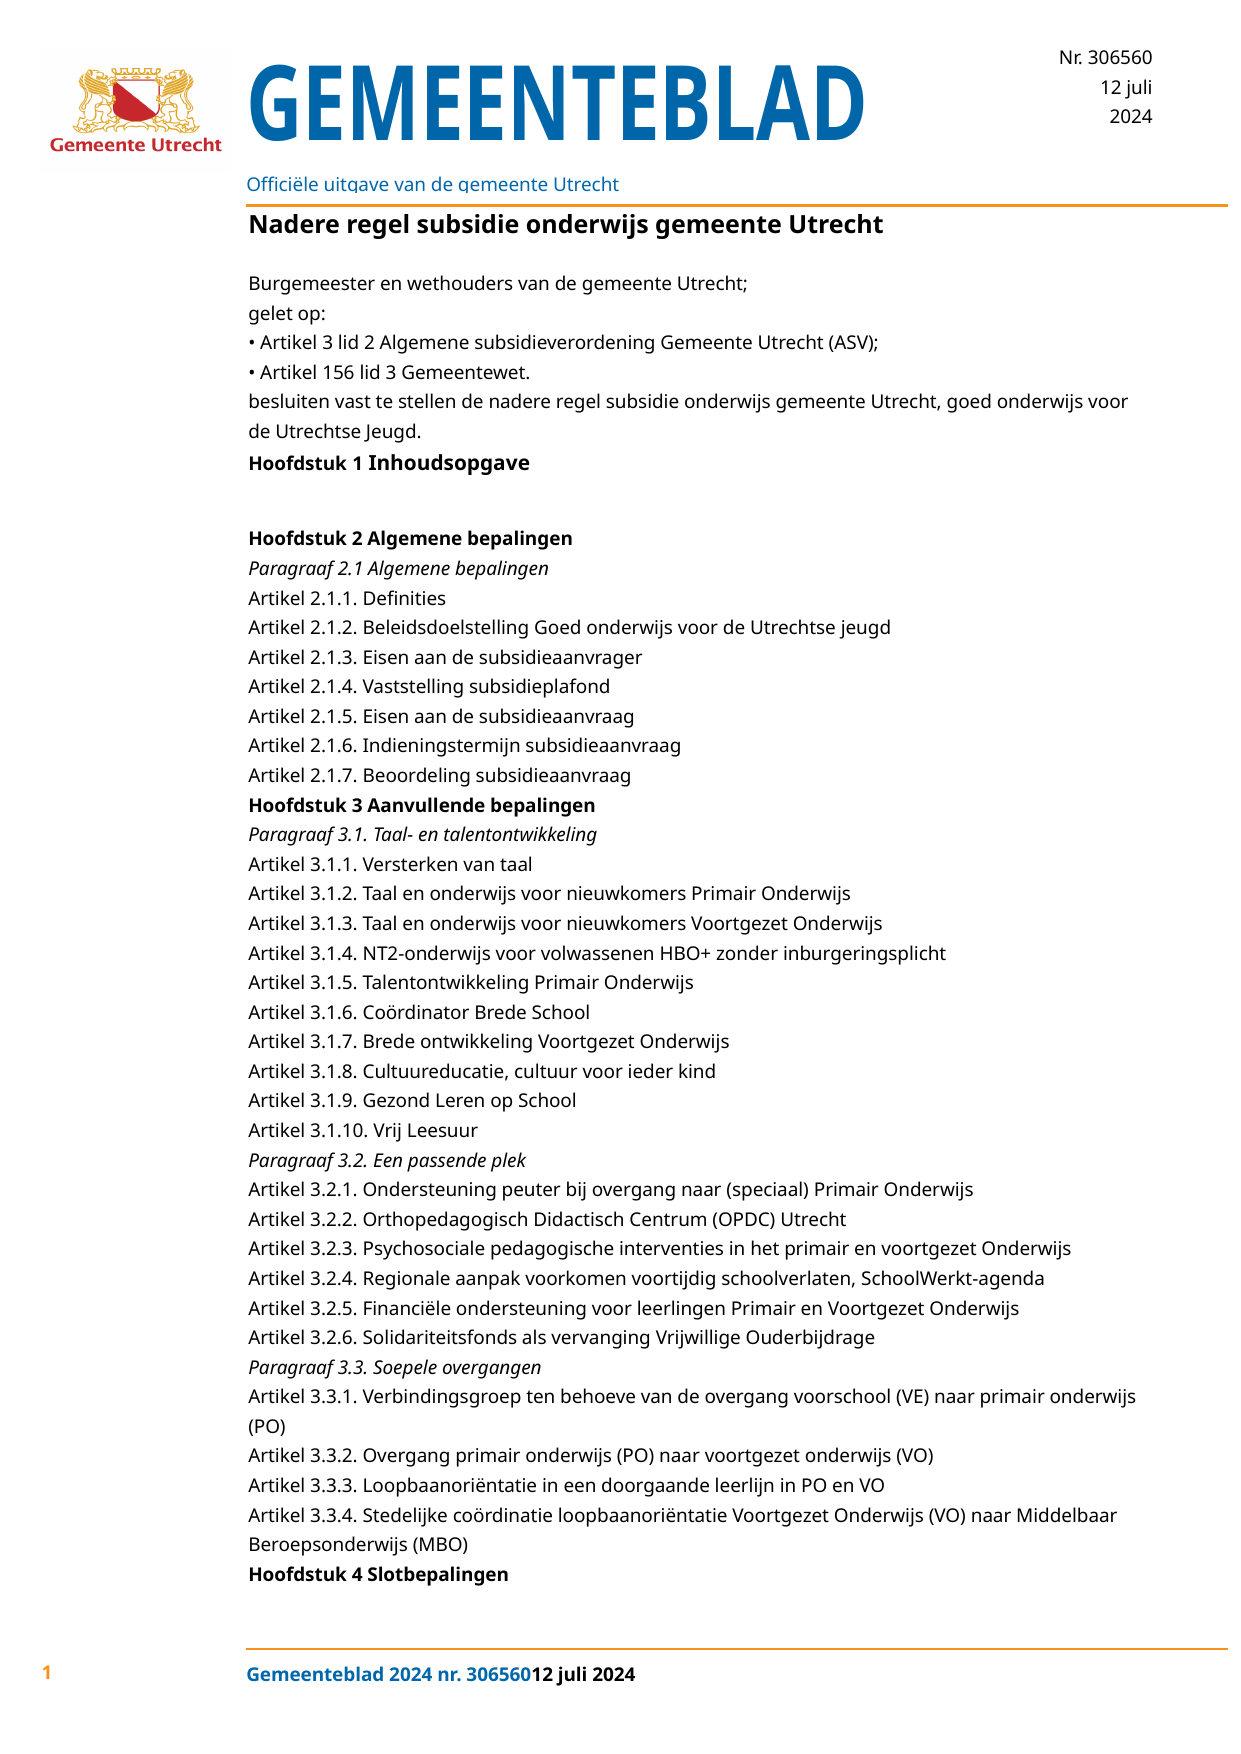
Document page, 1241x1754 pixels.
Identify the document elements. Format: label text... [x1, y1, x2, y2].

text Artikel 3.1.9. Gezond Leren op School [248, 1088, 1152, 1113]
text Artikel 3.2.5. Financiële ondersteuning voor leerlingen Primair en Voortgezet Onderwijs [248, 1295, 1152, 1320]
text Artikel 3.3.2. Overgang primair onderwijs (PO) naar voortgezet onderwijs (VO) [248, 1443, 1152, 1468]
text Paragraaf 2.1 Algemene bepalingen [248, 555, 1152, 581]
text • Artikel 156 lid 3 Gemeentewet. [248, 359, 1152, 385]
text Artikel 3.2.4. Regionale aanpak voorkomen voortijdig schoolverlaten, SchoolWerkt-agenda [248, 1265, 1152, 1291]
text Artikel 3.1.8. Cultuureducatie, cultuur voor ieder kind [248, 1058, 1152, 1084]
text Artikel 3.2.2. Orthopedagogisch Didactisch Centrum (OPDC) Utrecht [248, 1206, 1152, 1232]
picture [41, 47, 231, 172]
text Artikel 3.1.7. Brede ontwikkeling Voortgezet Onderwijs [248, 1028, 1152, 1054]
text Nadere regel subsidie onderwijs gemeente Utrecht [248, 207, 1152, 241]
text Artikel 3.2.1. Ondersteuning peuter bij overgang naar (speciaal) Primair Onderwijs [248, 1176, 1152, 1202]
text Artikel 3.3.4. Stedelijke coördinatie loopbaanoriëntatie Voortgezet Onderwijs (VO) naar Middelbaar Beroepsonderwijs (MBO) [248, 1502, 1152, 1557]
text Artikel 3.1.6. Coördinator Brede School [248, 999, 1152, 1024]
text Hoofdstuk 3 Aanvullende bepalingen [248, 792, 1152, 817]
text Paragraaf 3.1. Taal- en talentontwikkeling [248, 821, 1152, 847]
text Artikel 3.2.6. Solidariteitsfonds als vervanging Vrijwillige Ouderbijdrage [248, 1324, 1152, 1350]
text Artikel 2.1.1. Definities [248, 585, 1152, 610]
text Burgemeester en wethouders van de gemeente Utrecht; [248, 270, 1152, 296]
text Artikel 2.1.2. Beleidsdoelstelling Goed onderwijs voor de Utrechtse jeugd [248, 614, 1152, 640]
text Artikel 2.1.3. Eisen aan de subsidieaanvrager [248, 644, 1152, 669]
text Artikel 3.1.2. Taal en onderwijs voor nieuwkomers Primair Onderwijs [248, 881, 1152, 906]
text Hoofdstuk 1 Inhoudsopgave [248, 448, 1152, 476]
text Artikel 3.1.3. Taal en onderwijs voor nieuwkomers Voortgezet Onderwijs [248, 910, 1152, 936]
text Artikel 2.1.5. Eisen aan de subsidieaanvraag [248, 703, 1152, 729]
text Hoofdstuk 2 Algemene bepalingen [248, 526, 1152, 551]
text Paragraaf 3.2. Een passende plek [248, 1147, 1152, 1172]
text Artikel 2.1.7. Beoordeling subsidieaanvraag [248, 762, 1152, 788]
text Artikel 3.1.10. Vrij Leesuur [248, 1117, 1152, 1143]
text Artikel 3.1.1. Versterken van taal [248, 851, 1152, 877]
text besluiten vast te stellen de nadere regel subsidie onderwijs gemeente Utrecht, goed onderwijs voor de Utrechtse Jeugd. [248, 389, 1152, 444]
text Artikel 3.2.3. Psychosociale pedagogische interventies in het primair en voortgezet Onderwijs [248, 1236, 1152, 1261]
text Artikel 3.1.5. Talentontwikkeling Primair Onderwijs [248, 969, 1152, 995]
text • Artikel 3 lid 2 Algemene subsidieverordening Gemeente Utrecht (ASV); [248, 329, 1152, 355]
text Hoofdstuk 4 Slotbepalingen [248, 1561, 1152, 1587]
text Artikel 2.1.6. Indieningstermijn subsidieaanvraag [248, 733, 1152, 758]
text gelet op: [248, 300, 1152, 326]
text Paragraaf 3.3. Soepele overgangen [248, 1354, 1152, 1379]
text Artikel 3.3.3. Loopbaanoriëntatie in een doorgaande leerlijn in PO en VO [248, 1472, 1152, 1498]
text Artikel 2.1.4. Vaststelling subsidieplafond [248, 673, 1152, 699]
text Artikel 3.1.4. NT2-onderwijs voor volwassenen HBO+ zonder inburgeringsplicht [248, 940, 1152, 965]
text Artikel 3.3.1. Verbindingsgroep ten behoeve van de overgang voorschool (VE) naar primair onderwijs (PO) [248, 1383, 1152, 1439]
